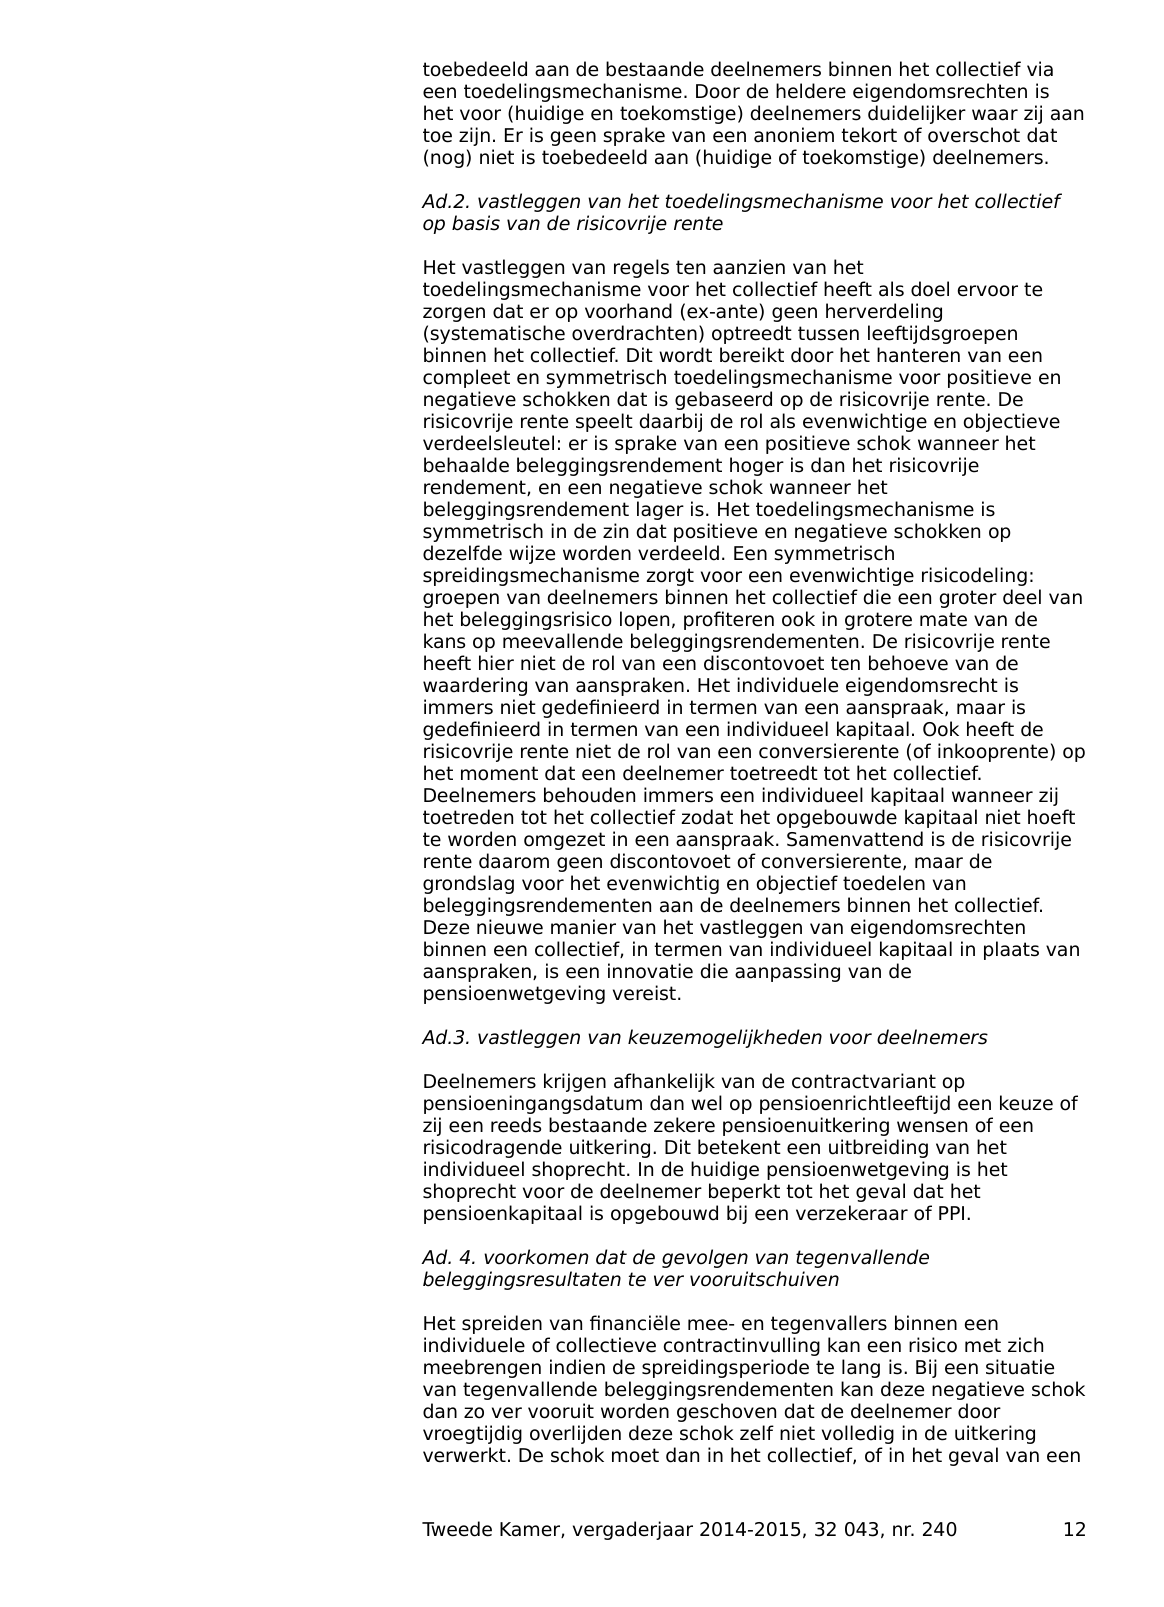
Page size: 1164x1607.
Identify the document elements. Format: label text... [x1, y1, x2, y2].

subtitle Ad.2. vastleggen van het toedelingsmechanisme voor het collectief op basis van de risicovrije rente [422, 191, 1087, 235]
subtitle Ad.3. vastleggen van keuzemogelijkheden voor deelnemers [422, 1027, 1087, 1049]
subtitle Ad. 4. voorkomen dat de gevolgen van tegenvallende beleggingsresultaten te ver vooruitschuiven [422, 1247, 1087, 1291]
text Het spreiden van financiële mee- en tegenvallers binnen een individuele of collectieve contractinvulling kan een risico met zich meebrengen indien de spreidingsperiode te lang is. Bij een situatie van tegenvallende beleggingsrendementen kan deze negatieve schok dan zo ver vooruit worden geschoven dat de deelnemer door vroegtijdig overlijden deze schok zelf niet volledig in de uitkering verwerkt. De schok moet dan in het collectief, of in het geval van een [422, 1313, 1087, 1467]
text Deelnemers krijgen afhankelijk van de contractvariant op pensioeningangsdatum dan wel op pensioenrichtleeftijd een keuze of zij een reeds bestaande zekere pensioenuitkering wensen of een risicodragende uitkering. Dit betekent een uitbreiding van het individueel shoprecht. In de huidige pensioenwetgeving is het shoprecht voor de deelnemer beperkt tot het geval dat het pensioenkapitaal is opgebouwd bij een verzekeraar of PPI. [422, 1071, 1087, 1225]
text Het vastleggen van regels ten aanzien van het toedelingsmechanisme voor het collectief heeft als doel ervoor te zorgen dat er op voorhand (ex-ante) geen herverdeling (systematische overdrachten) optreedt tussen leeftijdsgroepen binnen het collectief. Dit wordt bereikt door het hanteren van een compleet en symmetrisch toedelingsmechanisme voor positieve en negatieve schokken dat is gebaseerd op de risicovrije rente. De risicovrije rente speelt daarbij de rol als evenwichtige en objectieve verdeelsleutel: er is sprake van een positieve schok wanneer het behaalde beleggingsrendement hoger is dan het risicovrije rendement, en een negatieve schok wanneer het beleggingsrendement lager is. Het toedelingsmechanisme is symmetrisch in de zin dat positieve en negatieve schokken op dezelfde wijze worden verdeeld. Een symmetrisch spreidingsmechanisme zorgt voor een evenwichtige risicodeling: groepen van deelnemers binnen het collectief die een groter deel van het beleggingsrisico lopen, profiteren ook in grotere mate van de kans op meevallende beleggingsrendementen. De risicovrije rente heeft hier niet de rol van een discontovoet ten behoeve van de waardering van aanspraken. Het individuele eigendomsrecht is immers niet gedefinieerd in termen van een aanspraak, maar is gedefinieerd in termen van een individueel kapitaal. Ook heeft de risicovrije rente niet de rol van een conversierente (of inkooprente) op het moment dat een deelnemer toetreedt tot het collectief. Deelnemers behouden immers een individueel kapitaal wanneer zij toetreden tot het collectief zodat het opgebouwde kapitaal niet hoeft te worden omgezet in een aanspraak. Samenvattend is de risicovrije rente daarom geen discontovoet of conversierente, maar de grondslag voor het evenwichtig en objectief toedelen van beleggingsrendementen aan de deelnemers binnen het collectief. Deze nieuwe manier van het vastleggen van eigendomsrechten binnen een collectief, in termen van individueel kapitaal in plaats van aanspraken, is een innovatie die aanpassing van de pensioenwetgeving vereist. [422, 257, 1087, 1004]
text toebedeeld aan de bestaande deelnemers binnen het collectief via een toedelingsmechanisme. Door de heldere eigendomsrechten is het voor (huidige en toekomstige) deelnemers duidelijker waar zij aan toe zijn. Er is geen sprake van een anoniem tekort of overschot dat (nog) niet is toebedeeld aan (huidige of toekomstige) deelnemers. [422, 59, 1087, 169]
